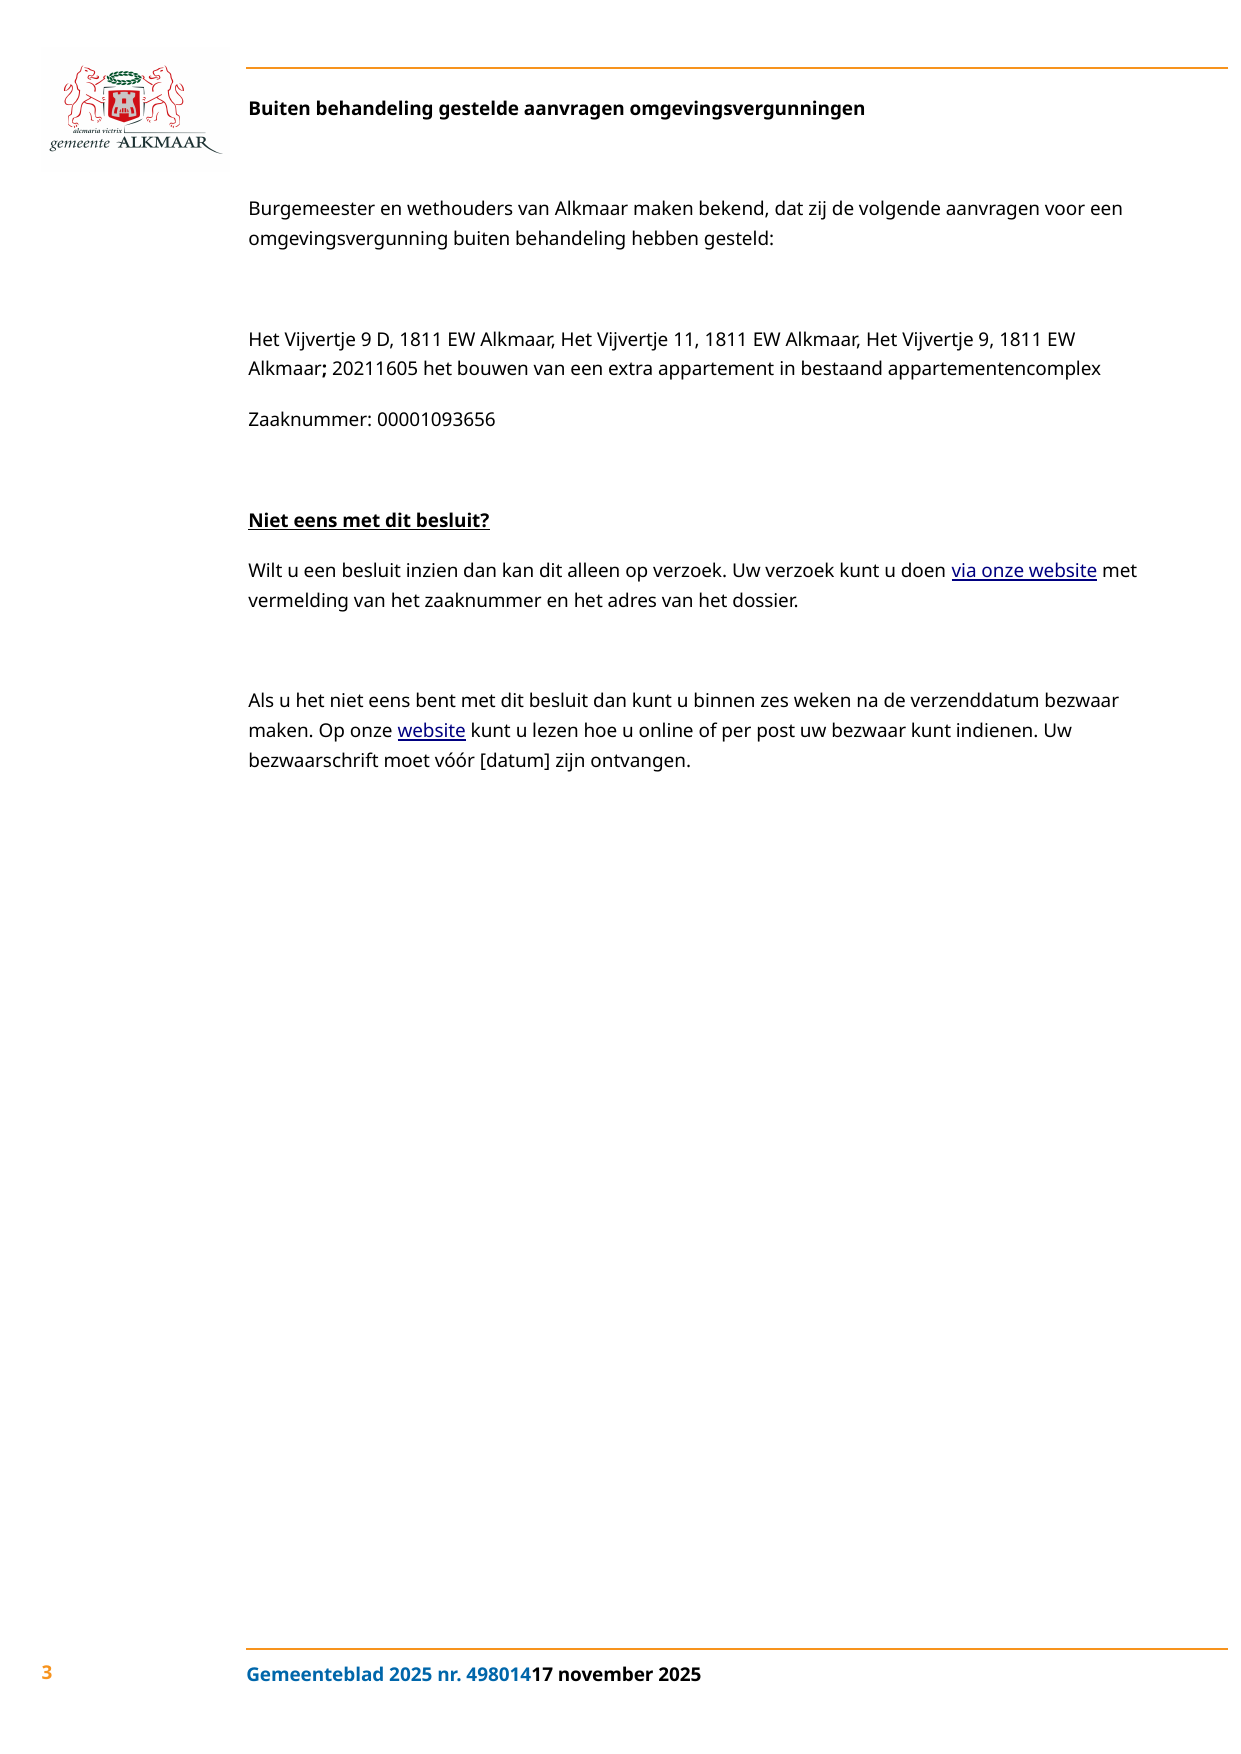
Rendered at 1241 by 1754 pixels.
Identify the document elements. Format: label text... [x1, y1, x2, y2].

picture [41, 47, 231, 172]
text Wilt u een besluit inzien dan kan dit alleen op verzoek. Uw verzoek kunt u doen via onze website met vermelding van het zaaknummer en het adres van het dossier. [248, 557, 1152, 613]
text Als u het niet eens bent met dit besluit dan kunt u binnen zes weken na de verzenddatum bezwaar maken. Op onze website kunt u lezen hoe u online of per post uw bezwaar kunt indienen. Uw bezwaarschrift moet vóór [datum] zijn ontvangen. [248, 688, 1152, 773]
text Het Vijvertje 9 D, 1811 EW Alkmaar, Het Vijvertje 11, 1811 EW Alkmaar, Het Vijvertje 9, 1811 EW Alkmaar; 20211605 het bouwen van een extra appartement in bestaand appartementencomplex [248, 326, 1152, 381]
text Burgemeester en wethouders van Alkmaar maken bekend, dat zij de volgende aanvragen voor een omgevingsvergunning buiten behandeling hebben gesteld: [248, 196, 1152, 251]
text Zaaknummer: 00001093656 [248, 406, 1152, 432]
text Niet eens met dit besluit? [248, 507, 1152, 533]
text Buiten behandeling gestelde aanvragen omgevingsvergunningen [248, 95, 1152, 121]
